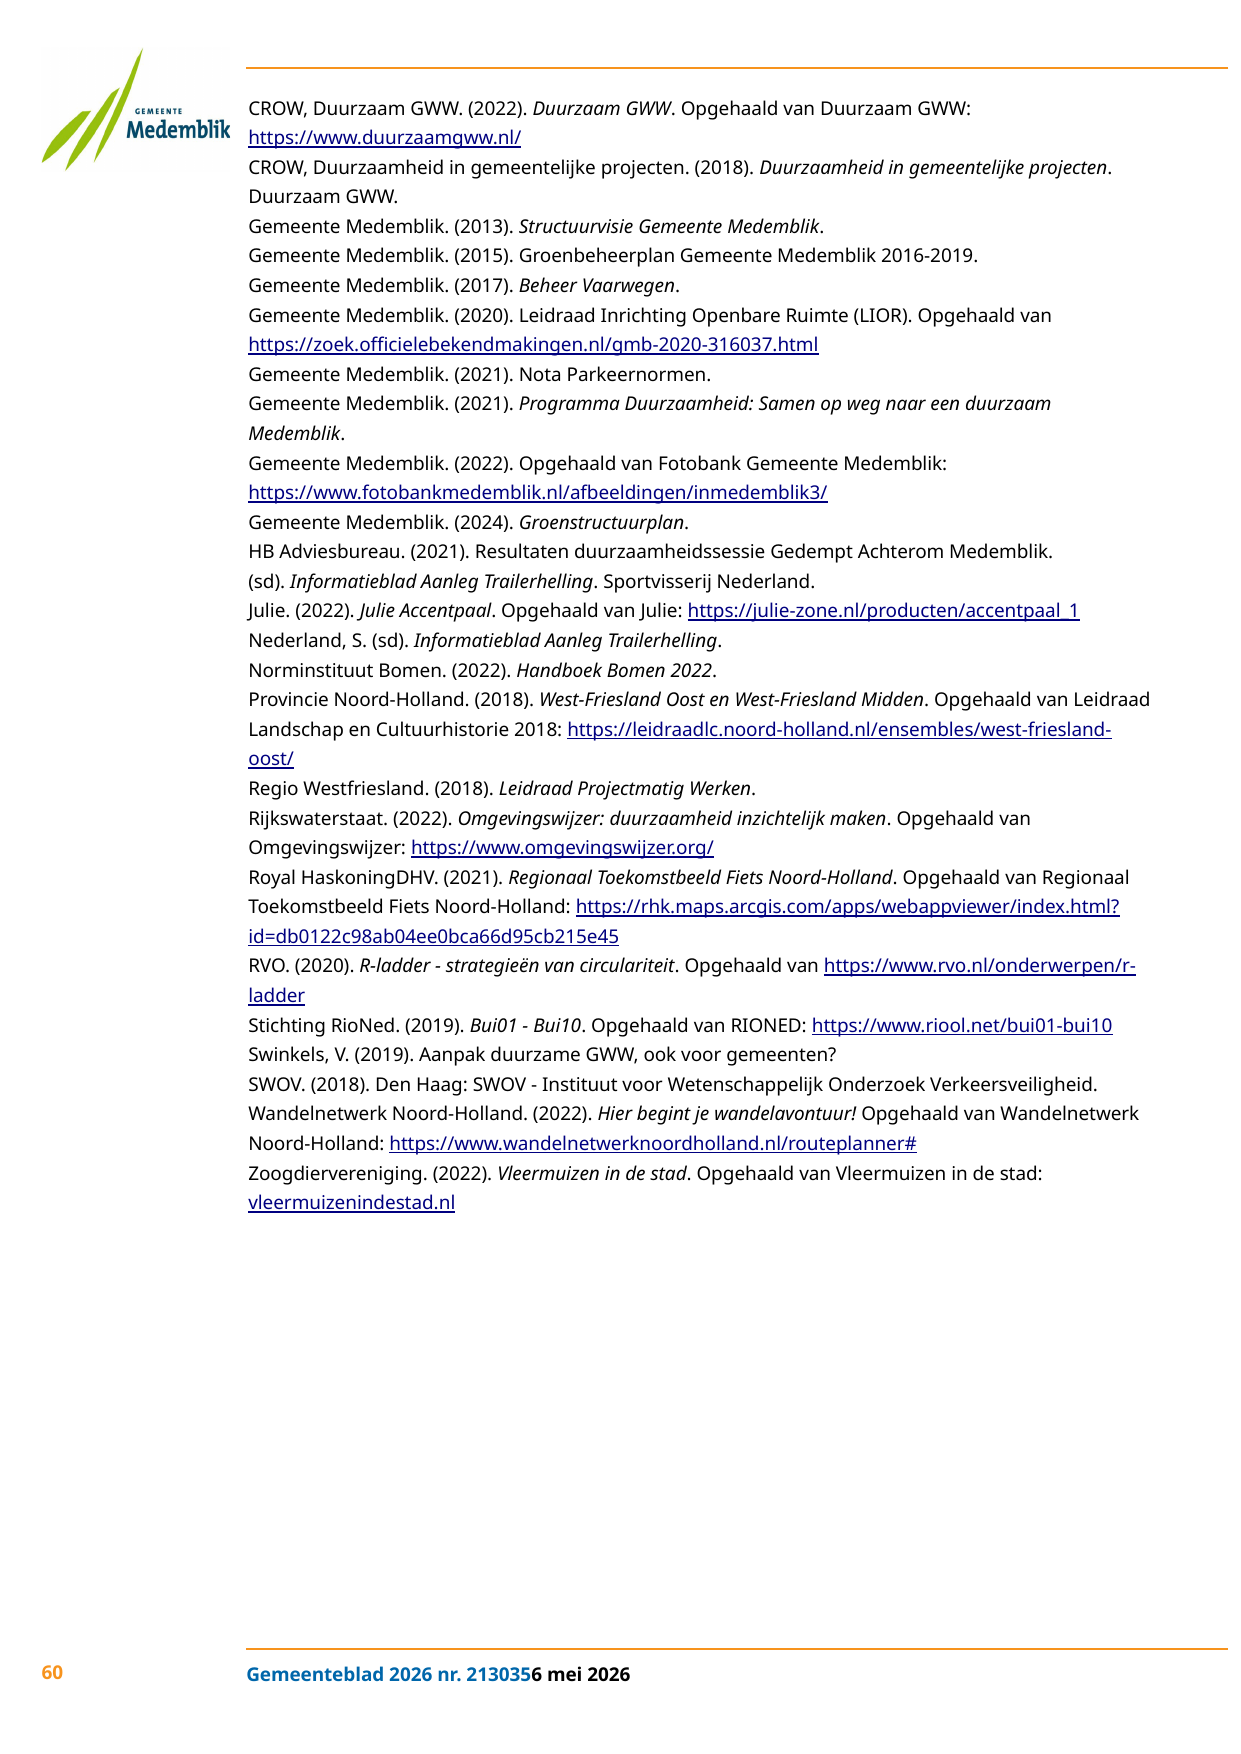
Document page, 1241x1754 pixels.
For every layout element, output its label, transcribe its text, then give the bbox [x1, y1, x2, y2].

text RVO. (2020). R-ladder - strategieën van circulariteit. Opgehaald van https://www.rvo.nl/onderwerpen/r-ladder [248, 953, 1152, 1008]
text Gemeente Medemblik. (2024). Groenstructuurplan. [248, 509, 1152, 535]
text (sd). Informatieblad Aanleg Trailerhelling. Sportvisserij Nederland. [248, 568, 1152, 594]
text Gemeente Medemblik. (2021). Programma Duurzaamheid: Samen op weg naar een duurzaam Medemblik. [248, 391, 1152, 446]
text Gemeente Medemblik. (2021). Nota Parkeernormen. [248, 361, 1152, 387]
text Provincie Noord-Holland. (2018). West-Friesland Oost en West-Friesland Midden. Opgehaald van Leidraad Landschap en Cultuurhistorie 2018: https://leidraadlc.noord-holland.nl/ensembles/west-friesland-oost/ [248, 686, 1152, 771]
text CROW, Duurzaamheid in gemeentelijke projecten. (2018). Duurzaamheid in gemeentelijke projecten. Duurzaam GWW. [248, 154, 1152, 209]
text Gemeente Medemblik. (2017). Beheer Vaarwegen. [248, 272, 1152, 298]
text CROW, Duurzaam GWW. (2022). Duurzaam GWW. Opgehaald van Duurzaam GWW: https://www.duurzaamgww.nl/ [248, 95, 1152, 150]
text Swinkels, V. (2019). Aanpak duurzame GWW, ook voor gemeenten? [248, 1041, 1152, 1067]
text Norminstituut Bomen. (2022). Handboek Bomen 2022. [248, 657, 1152, 683]
text Gemeente Medemblik. (2013). Structuurvisie Gemeente Medemblik. [248, 213, 1152, 239]
text Julie. (2022). Julie Accentpaal. Opgehaald van Julie: https://julie-zone.nl/producten/accentpaal_1 [248, 598, 1152, 623]
text HB Adviesbureau. (2021). Resultaten duurzaamheidssessie Gedempt Achterom Medemblik. [248, 538, 1152, 564]
text Gemeente Medemblik. (2020). Leidraad Inrichting Openbare Ruimte (LIOR). Opgehaald van https://zoek.officielebekendmakingen.nl/gmb-2020-316037.html [248, 302, 1152, 357]
text Rijkswaterstaat. (2022). Omgevingswijzer: duurzaamheid inzichtelijk maken. Opgehaald van Omgevingswijzer: https://www.omgevingswijzer.org/ [248, 805, 1152, 860]
text Wandelnetwerk Noord-Holland. (2022). Hier begint je wandelavontuur! Opgehaald van Wandelnetwerk Noord-Holland: https://www.wandelnetwerknoordholland.nl/routeplanner# [248, 1101, 1152, 1156]
text Zoogdiervereniging. (2022). Vleermuizen in de stad. Opgehaald van Vleermuizen in de stad: vleermuizenindestad.nl [248, 1160, 1152, 1215]
text Nederland, S. (sd). Informatieblad Aanleg Trailerhelling. [248, 627, 1152, 653]
text Regio Westfriesland. (2018). Leidraad Projectmatig Werken. [248, 775, 1152, 801]
text SWOV. (2018). Den Haag: SWOV - Instituut voor Wetenschappelijk Onderzoek Verkeersveiligheid. [248, 1071, 1152, 1097]
picture [41, 47, 231, 172]
text Royal HaskoningDHV. (2021). Regionaal Toekomstbeeld Fiets Noord-Holland. Opgehaald van Regionaal Toekomstbeeld Fiets Noord-Holland: https://rhk.maps.arcgis.com/apps/webappviewer/index.html?id=db0122c98ab04ee0bca66d95cb215e45 [248, 864, 1152, 949]
text Gemeente Medemblik. (2022). Opgehaald van Fotobank Gemeente Medemblik: https://www.fotobankmedemblik.nl/afbeeldingen/inmedemblik3/ [248, 450, 1152, 505]
text Stichting RioNed. (2019). Bui01 - Bui10. Opgehaald van RIONED: https://www.riool.net/bui01-bui10 [248, 1012, 1152, 1038]
text Gemeente Medemblik. (2015). Groenbeheerplan Gemeente Medemblik 2016-2019. [248, 243, 1152, 268]
